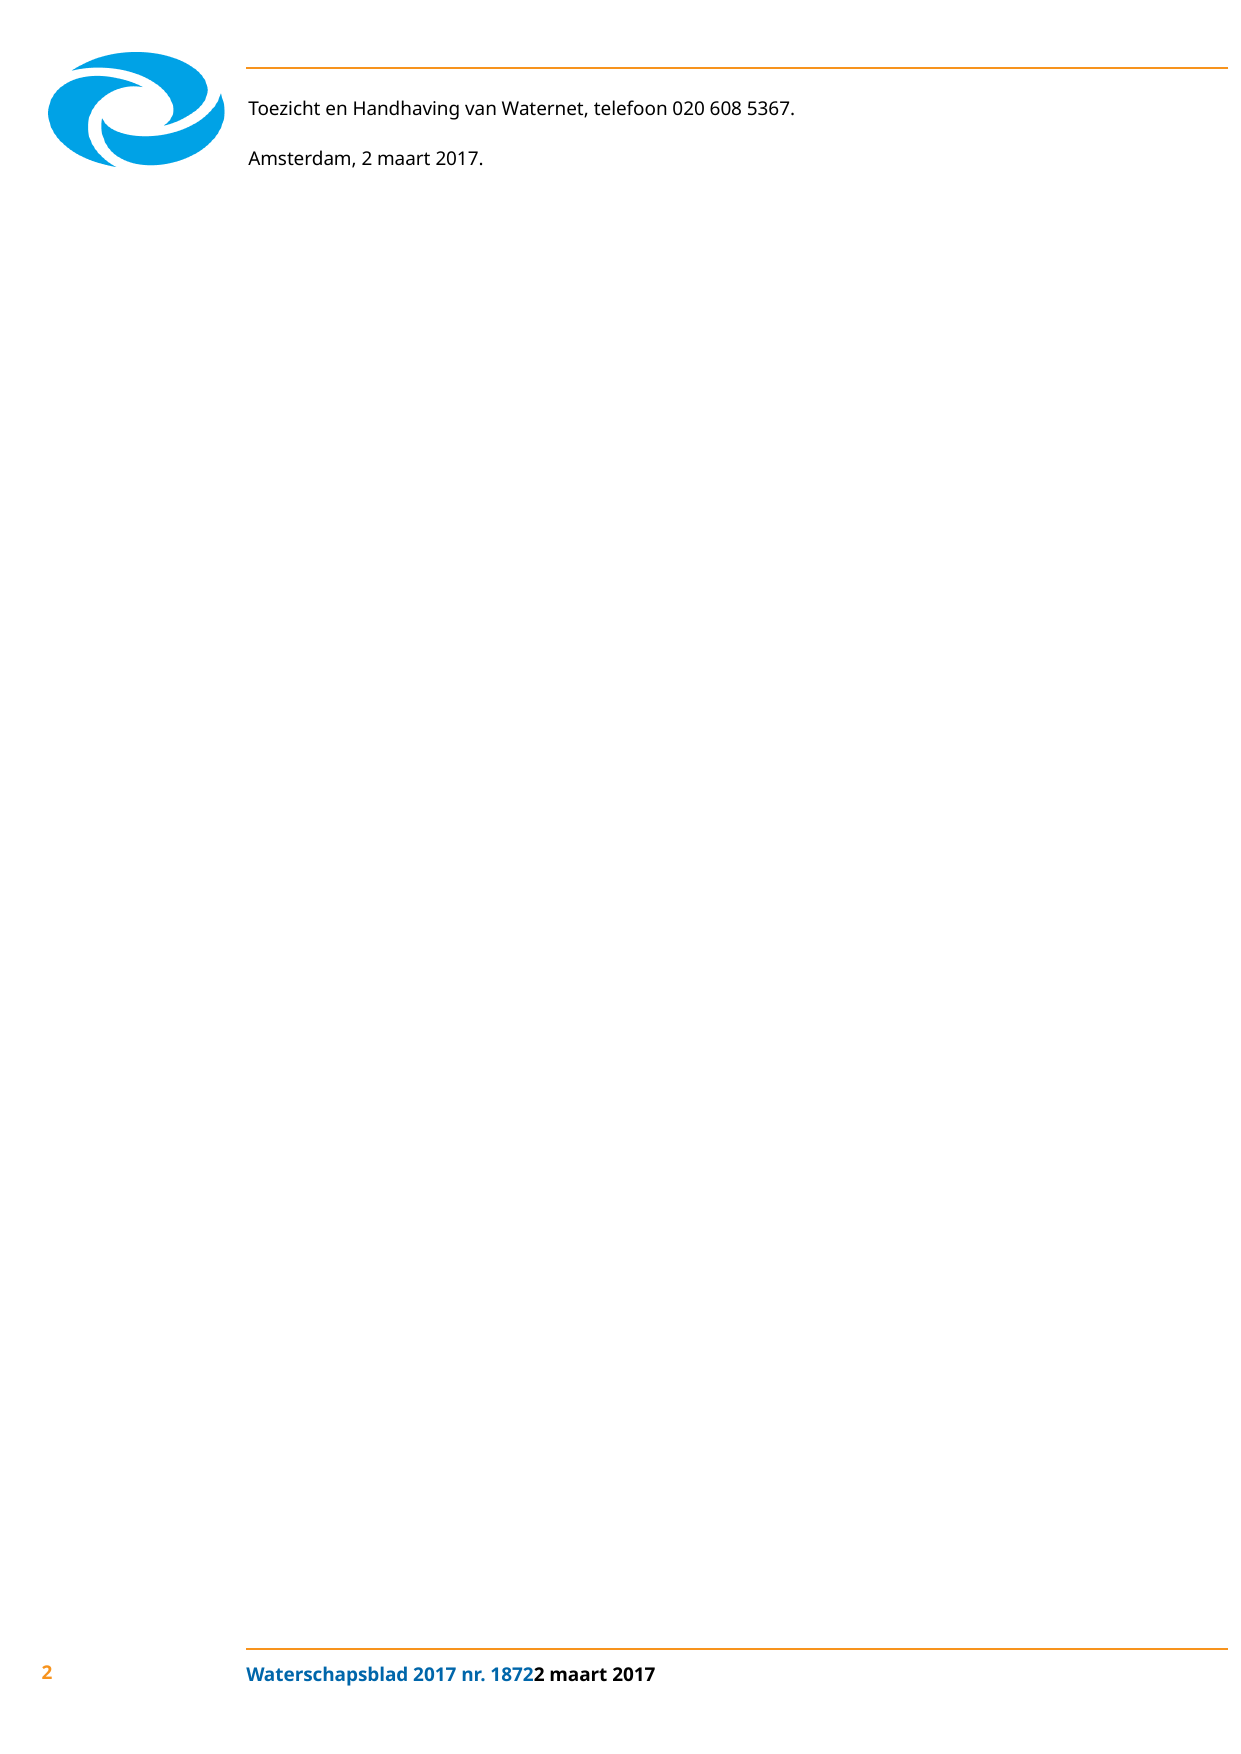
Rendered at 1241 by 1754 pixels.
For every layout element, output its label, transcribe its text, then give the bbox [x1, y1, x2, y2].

picture [41, 47, 231, 172]
text Amsterdam, 2 maart 2017. [248, 145, 1152, 171]
text Toezicht en Handhaving van Waternet, telefoon 020 608 5367. [248, 95, 1152, 121]
